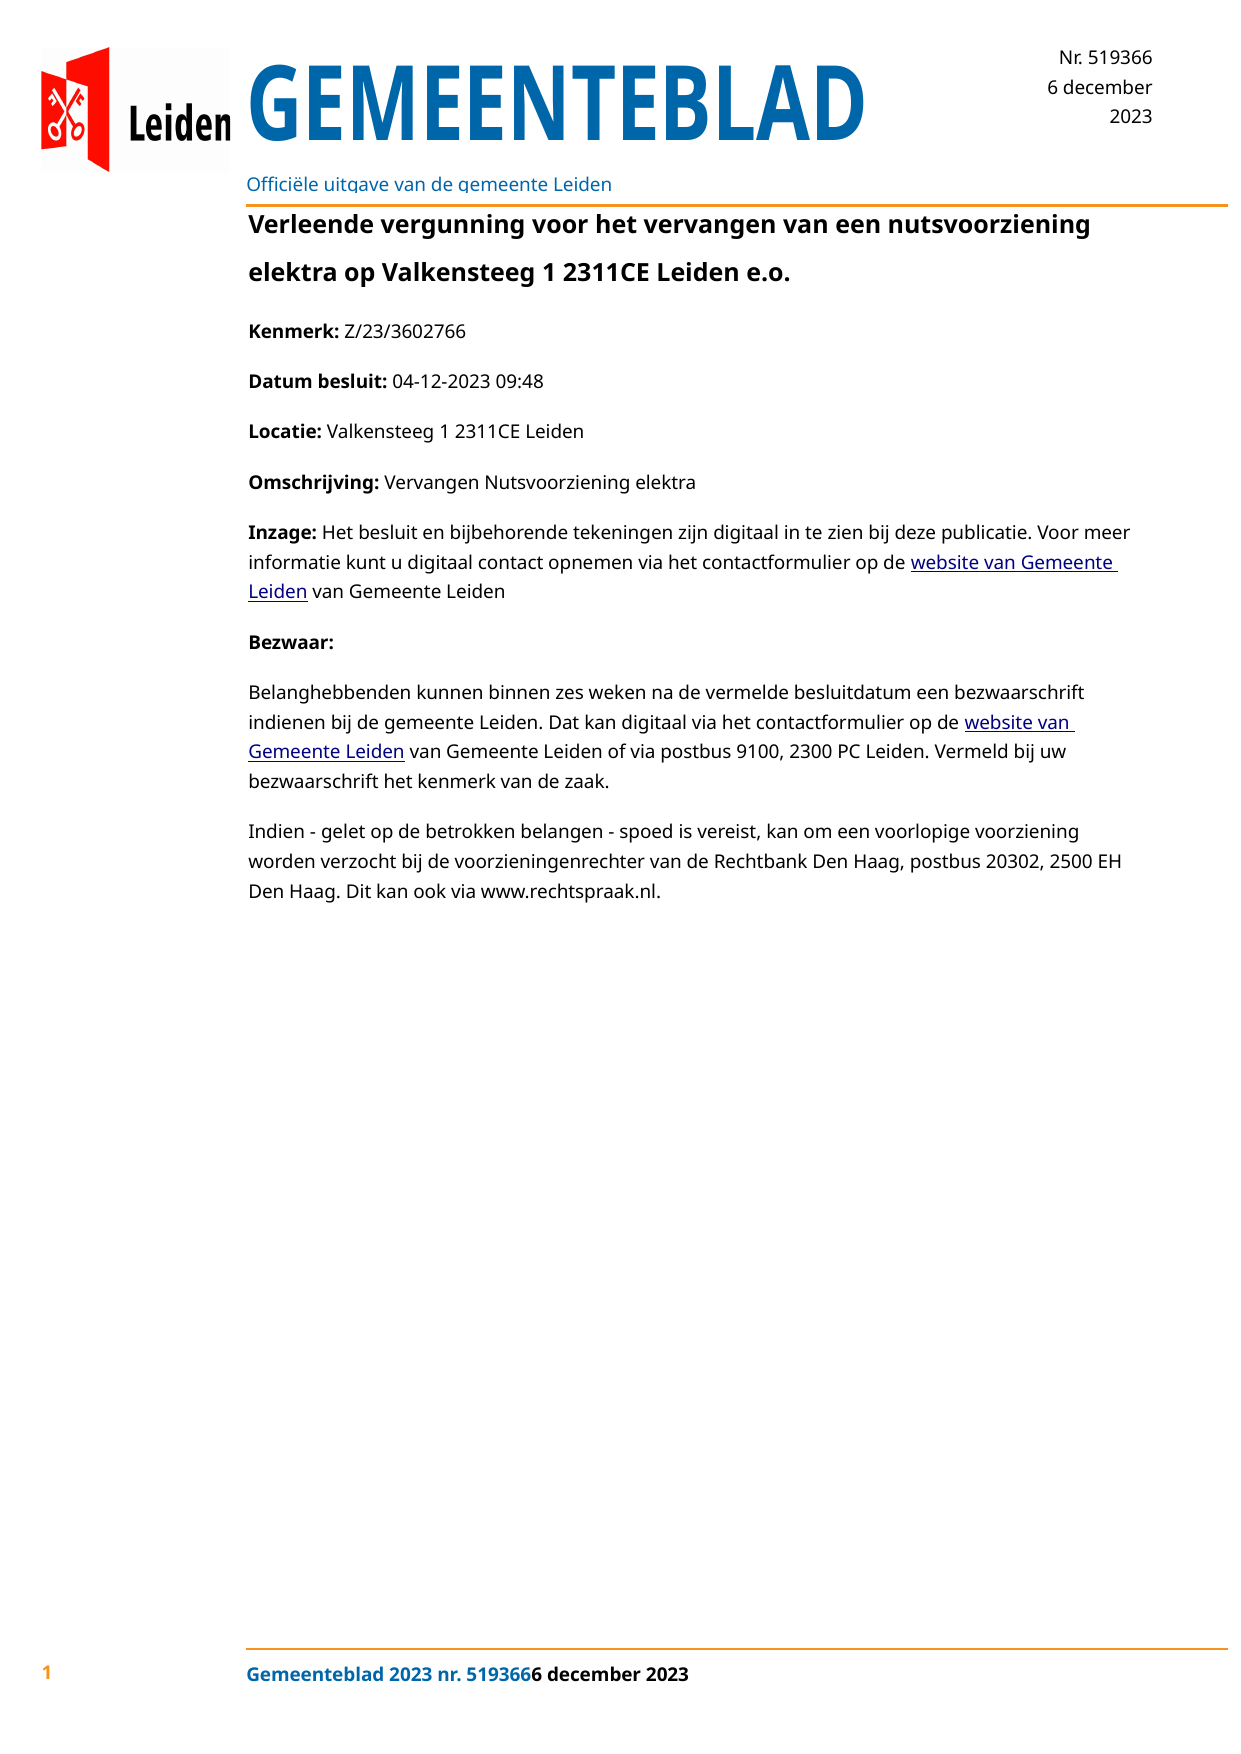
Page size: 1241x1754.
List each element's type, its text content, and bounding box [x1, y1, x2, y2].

text Locatie: Valkensteeg 1 2311CE Leiden [248, 419, 1152, 444]
text Datum besluit: 04-12-2023 09:48 [248, 368, 1152, 394]
text Inzage: Het besluit en bijbehorende tekeningen zijn digitaal in te zien bij deze publicatie. Voor meer informatie kunt u digitaal contact opnemen via het contactformulier op de website van Gemeente Leiden van Gemeente Leiden [248, 519, 1152, 604]
text Indien - gelet op de betrokken belangen - spoed is vereist, kan om een voorlopige voorziening worden verzocht bij de voorzieningenrechter van de Rechtbank Den Haag, postbus 20302, 2500 EH Den Haag. Dit kan ook via www.rechtspraak.nl. [248, 819, 1152, 904]
text Belanghebbenden kunnen binnen zes weken na de vermelde besluitdatum een bezwaarschrift indienen bij de gemeente Leiden. Dat kan digitaal via het contactformulier op de website van Gemeente Leiden van Gemeente Leiden of via postbus 9100, 2300 PC Leiden. Vermeld bij uw bezwaarschrift het kenmerk van de zaak. [248, 679, 1152, 794]
text Kenmerk: Z/23/3602766 [248, 318, 1152, 344]
picture [41, 47, 231, 172]
text Omschrijving: Vervangen Nutsvoorziening elektra [248, 469, 1152, 495]
text Verleende vergunning voor het vervangen van een nutsvoorziening elektra op Valkensteeg 1 2311CE Leiden e.o. [248, 207, 1152, 288]
text Bezwaar: [248, 629, 1152, 655]
